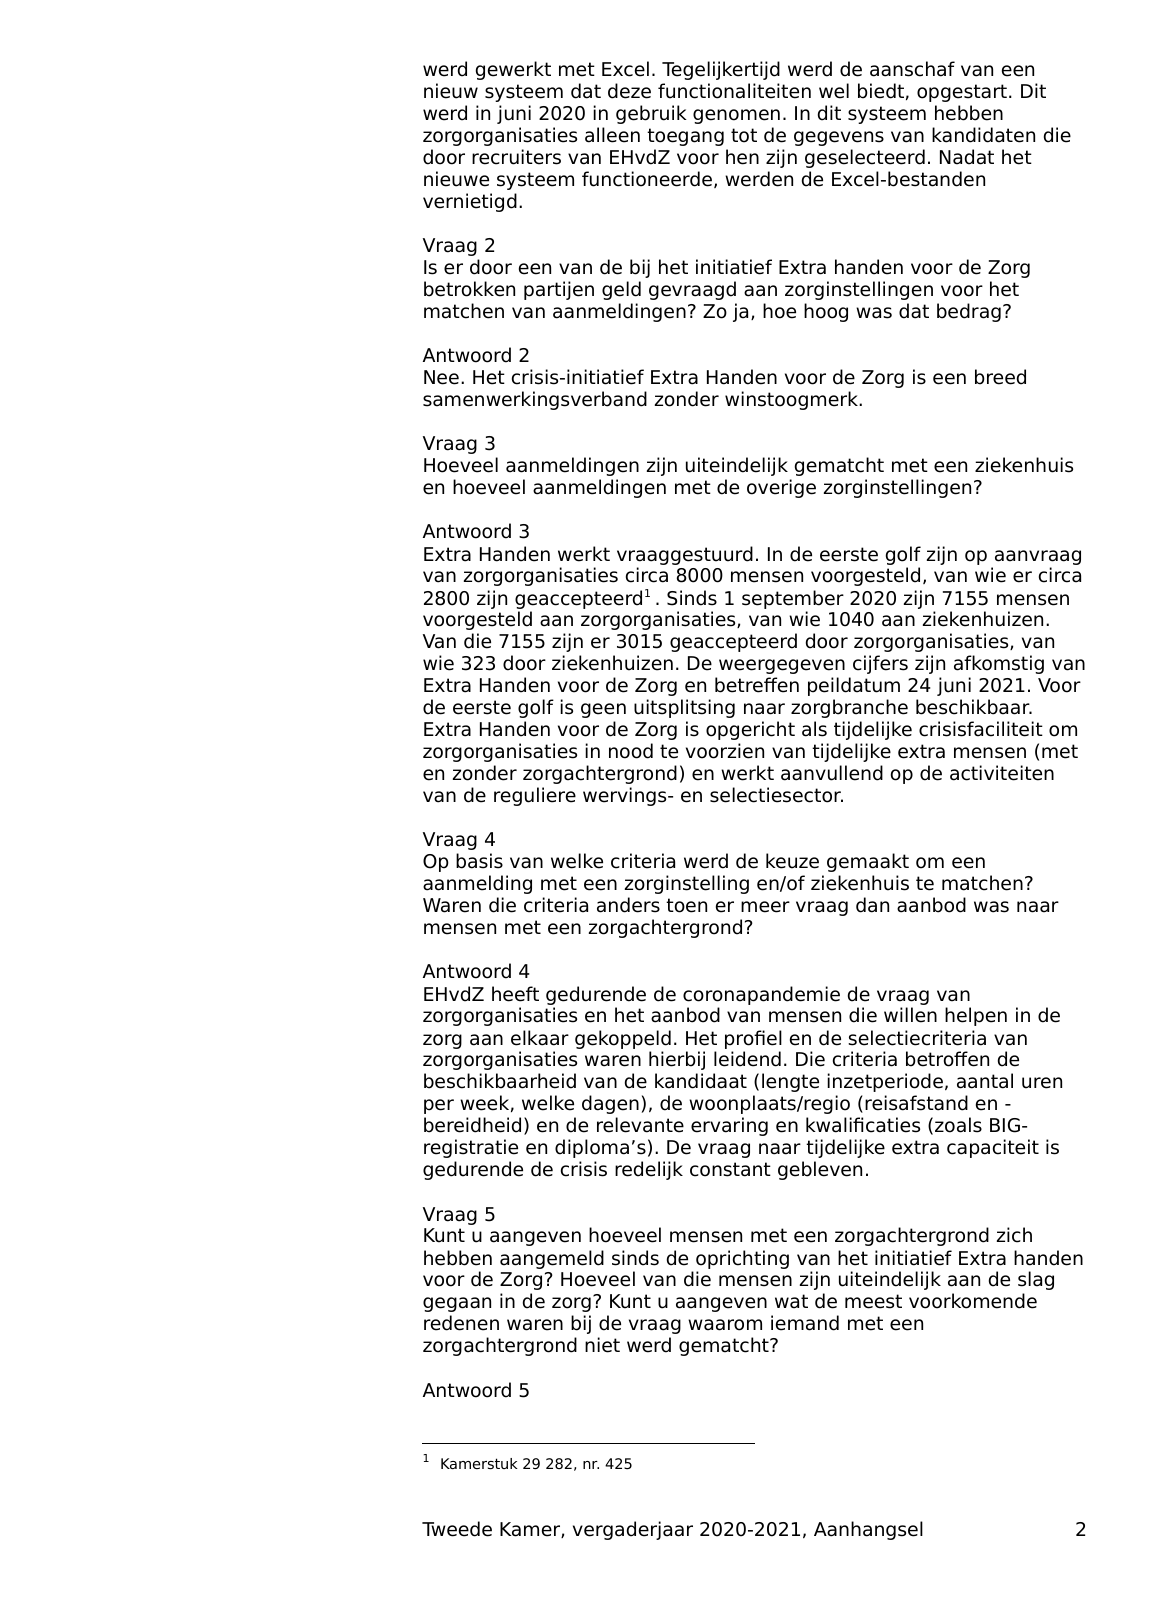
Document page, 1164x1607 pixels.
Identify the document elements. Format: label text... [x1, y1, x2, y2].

text EHvdZ heeft gedurende de coronapandemie de vraag van zorgorganisaties en het aanbod van mensen die willen helpen in de zorg aan elkaar gekoppeld. Het profiel en de selectiecriteria van zorgorganisaties waren hierbij leidend. Die criteria betroffen de beschikbaarheid van de kandidaat (lengte inzetperiode, aantal uren per week, welke dagen), de woonplaats/regio (reisafstand en -bereidheid) en de relevante ervaring en kwalificaties (zoals BIG-registratie en diploma’s). De vraag naar tijdelijke extra capaciteit is gedurende de crisis redelijk constant gebleven. [422, 983, 1087, 1181]
text Op basis van welke criteria werd de keuze gemaakt om een aanmelding met een zorginstelling en/of ziekenhuis te matchen? Waren die criteria anders toen er meer vraag dan aanbod was naar mensen met een zorgachtergrond? [422, 851, 1087, 939]
text Kunt u aangeven hoeveel mensen met een zorgachtergrond zich hebben aangemeld sinds de oprichting van het initiatief Extra handen voor de Zorg? Hoeveel van die mensen zijn uiteindelijk aan de slag gegaan in de zorg? Kunt u aangeven wat de meest voorkomende redenen waren bij de vraag waarom iemand met een zorgachtergrond niet werd gematcht? [422, 1225, 1087, 1357]
text Vraag 2 [422, 235, 1087, 257]
text Vraag 5 [422, 1203, 1087, 1225]
text Nee. Het crisis-initiatief Extra Handen voor de Zorg is een breed samenwerkingsverband zonder winstoogmerk. [422, 367, 1087, 411]
text werd gewerkt met Excel. Tegelijkertijd werd de aanschaf van een nieuw systeem dat deze functionaliteiten wel biedt, opgestart. Dit werd in juni 2020 in gebruik genomen. In dit systeem hebben zorgorganisaties alleen toegang tot de gegevens van kandidaten die door recruiters van EHvdZ voor hen zijn geselecteerd. Nadat het nieuwe systeem functioneerde, werden de Excel-bestanden vernietigd. [422, 59, 1087, 213]
text Hoeveel aanmeldingen zijn uiteindelijk gematcht met een ziekenhuis en hoeveel aanmeldingen met de overige zorginstellingen? [422, 455, 1087, 499]
text Vraag 4 [422, 829, 1087, 851]
text Antwoord 2 [422, 345, 1087, 367]
text Extra Handen werkt vraaggestuurd. In de eerste golf zijn op aanvraag van zorgorganisaties circa 8000 mensen voorgesteld, van wie er circa 2800 zijn geaccepteerd. Sinds 1 september 2020 zijn 7155 mensen voorgesteld aan zorgorganisaties, van wie 1040 aan ziekenhuizen. Van die 7155 zijn er 3015 geaccepteerd door zorgorganisaties, van wie 323 door ziekenhuizen. De weergegeven cijfers zijn afkomstig van Extra Handen voor de Zorg en betreffen peildatum 24 juni 2021. Voor de eerste golf is geen uitsplitsing naar zorgbranche beschikbaar. Extra Handen voor de Zorg is opgericht als tijdelijke crisisfaciliteit om zorgorganisaties in nood te voorzien van tijdelijke extra mensen (met en zonder zorgachtergrond) en werkt aanvullend op de activiteiten van de reguliere wervings- en selectiesector. [422, 543, 1087, 807]
text Antwoord 5 [422, 1379, 1087, 1401]
text Antwoord 3 [422, 521, 1087, 543]
text Kamerstuk 29 282, nr. 425 [422, 1452, 1087, 1474]
text Antwoord 4 [422, 961, 1087, 983]
text Vraag 3 [422, 433, 1087, 455]
text Is er door een van de bij het initiatief Extra handen voor de Zorg betrokken partijen geld gevraagd aan zorginstellingen voor het matchen van aanmeldingen? Zo ja, hoe hoog was dat bedrag? [422, 257, 1087, 323]
